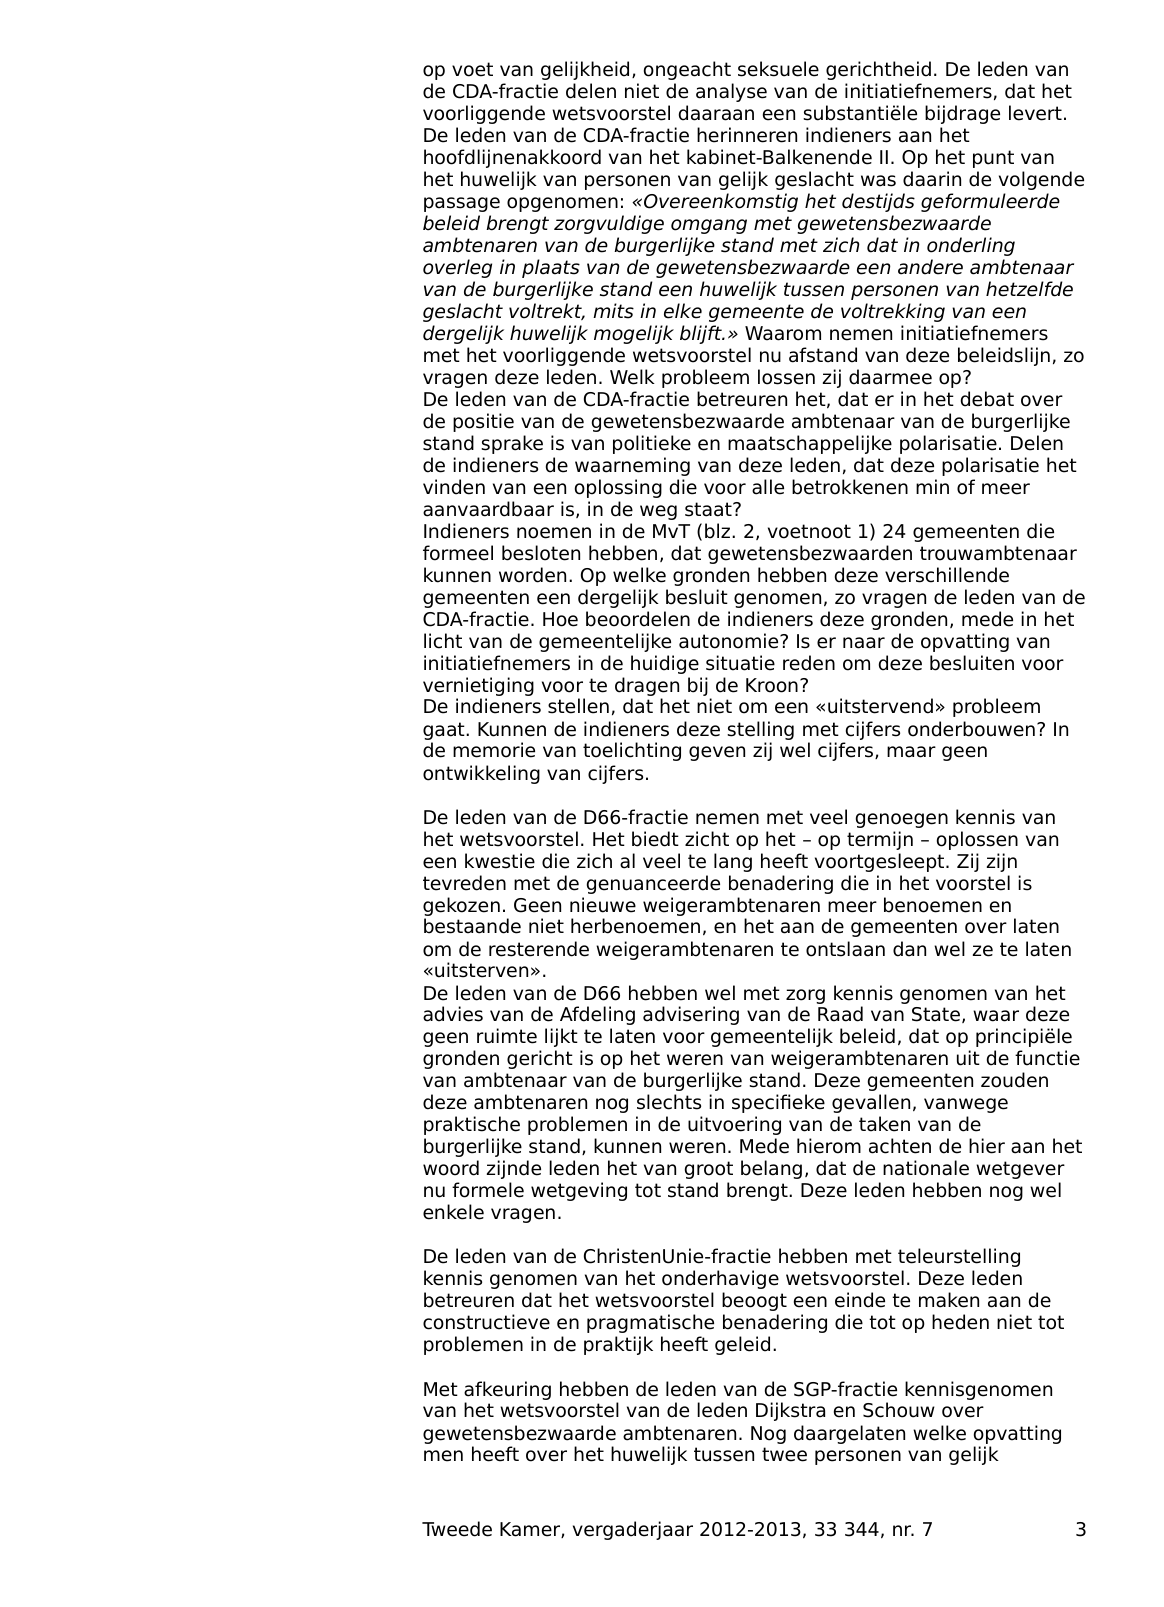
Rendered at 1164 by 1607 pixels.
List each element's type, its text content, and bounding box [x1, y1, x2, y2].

text De leden van de D66-fractie nemen met veel genoegen kennis van het wetsvoorstel. Het biedt zicht op het – op termijn – oplossen van een kwestie die zich al veel te lang heeft voortgesleept. Zij zijn tevreden met de genuanceerde benadering die in het voorstel is gekozen. Geen nieuwe weigerambtenaren meer benoemen en bestaande niet herbenoemen, en het aan de gemeenten over laten om de resterende weigerambtenaren te ontslaan dan wel ze te laten «uitsterven». [422, 807, 1087, 982]
text De indieners stellen, dat het niet om een «uitstervend» probleem gaat. Kunnen de indieners deze stelling met cijfers onderbouwen? In de memorie van toelichting geven zij wel cijfers, maar geen ontwikkeling van cijfers. [422, 696, 1087, 784]
text De leden van de ChristenUnie-fractie hebben met teleurstelling kennis genomen van het onderhavige wetsvoorstel. Deze leden betreuren dat het wetsvoorstel beoogt een einde te maken aan de constructieve en pragmatische benadering die tot op heden niet tot problemen in de praktijk heeft geleid. [422, 1246, 1087, 1356]
text op voet van gelijkheid, ongeacht seksuele gerichtheid. De leden van de CDA-fractie delen niet de analyse van de initiatiefnemers, dat het voorliggende wetsvoorstel daaraan een substantiële bijdrage levert. [422, 59, 1087, 125]
text De leden van de CDA-fractie herinneren indieners aan het hoofdlijnenakkoord van het kabinet-Balkenende II. Op het punt van het huwelijk van personen van gelijk geslacht was daarin de volgende passage opgenomen: «Overeenkomstig het destijds geformuleerde beleid brengt zorgvuldige omgang met gewetensbezwaarde ambtenaren van de burgerlijke stand met zich dat in onderling overleg in plaats van de gewetensbezwaarde een andere ambtenaar van de burgerlijke stand een huwelijk tussen personen van hetzelfde geslacht voltrekt, mits in elke gemeente de voltrekking van een dergelijk huwelijk mogelijk blijft.» Waarom nemen initiatiefnemers met het voorliggende wetsvoorstel nu afstand van deze beleidslijn, zo vragen deze leden. Welk probleem lossen zij daarmee op? [422, 125, 1087, 389]
text De leden van de CDA-fractie betreuren het, dat er in het debat over de positie van de gewetensbezwaarde ambtenaar van de burgerlijke stand sprake is van politieke en maatschappelijke polarisatie. Delen de indieners de waarneming van deze leden, dat deze polarisatie het vinden van een oplossing die voor alle betrokkenen min of meer aanvaardbaar is, in de weg staat? [422, 389, 1087, 521]
text De leden van de D66 hebben wel met zorg kennis genomen van het advies van de Afdeling advisering van de Raad van State, waar deze geen ruimte lijkt te laten voor gemeentelijk beleid, dat op principiële gronden gericht is op het weren van weigerambtenaren uit de functie van ambtenaar van de burgerlijke stand. Deze gemeenten zouden deze ambtenaren nog slechts in specifieke gevallen, vanwege praktische problemen in de uitvoering van de taken van de burgerlijke stand, kunnen weren. Mede hierom achten de hier aan het woord zijnde leden het van groot belang, dat de nationale wetgever nu formele wetgeving tot stand brengt. Deze leden hebben nog wel enkele vragen. [422, 982, 1087, 1224]
text Met afkeuring hebben de leden van de SGP-fractie kennisgenomen van het wetsvoorstel van de leden Dijkstra en Schouw over gewetensbezwaarde ambtenaren. Nog daargelaten welke opvatting men heeft over het huwelijk tussen twee personen van gelijk [422, 1378, 1087, 1466]
text Indieners noemen in de MvT (blz. 2, voetnoot 1) 24 gemeenten die formeel besloten hebben, dat gewetensbezwaarden trouwambtenaar kunnen worden. Op welke gronden hebben deze verschillende gemeenten een dergelijk besluit genomen, zo vragen de leden van de CDA-fractie. Hoe beoordelen de indieners deze gronden, mede in het licht van de gemeentelijke autonomie? Is er naar de opvatting van initiatiefnemers in de huidige situatie reden om deze besluiten voor vernietiging voor te dragen bij de Kroon? [422, 521, 1087, 696]
